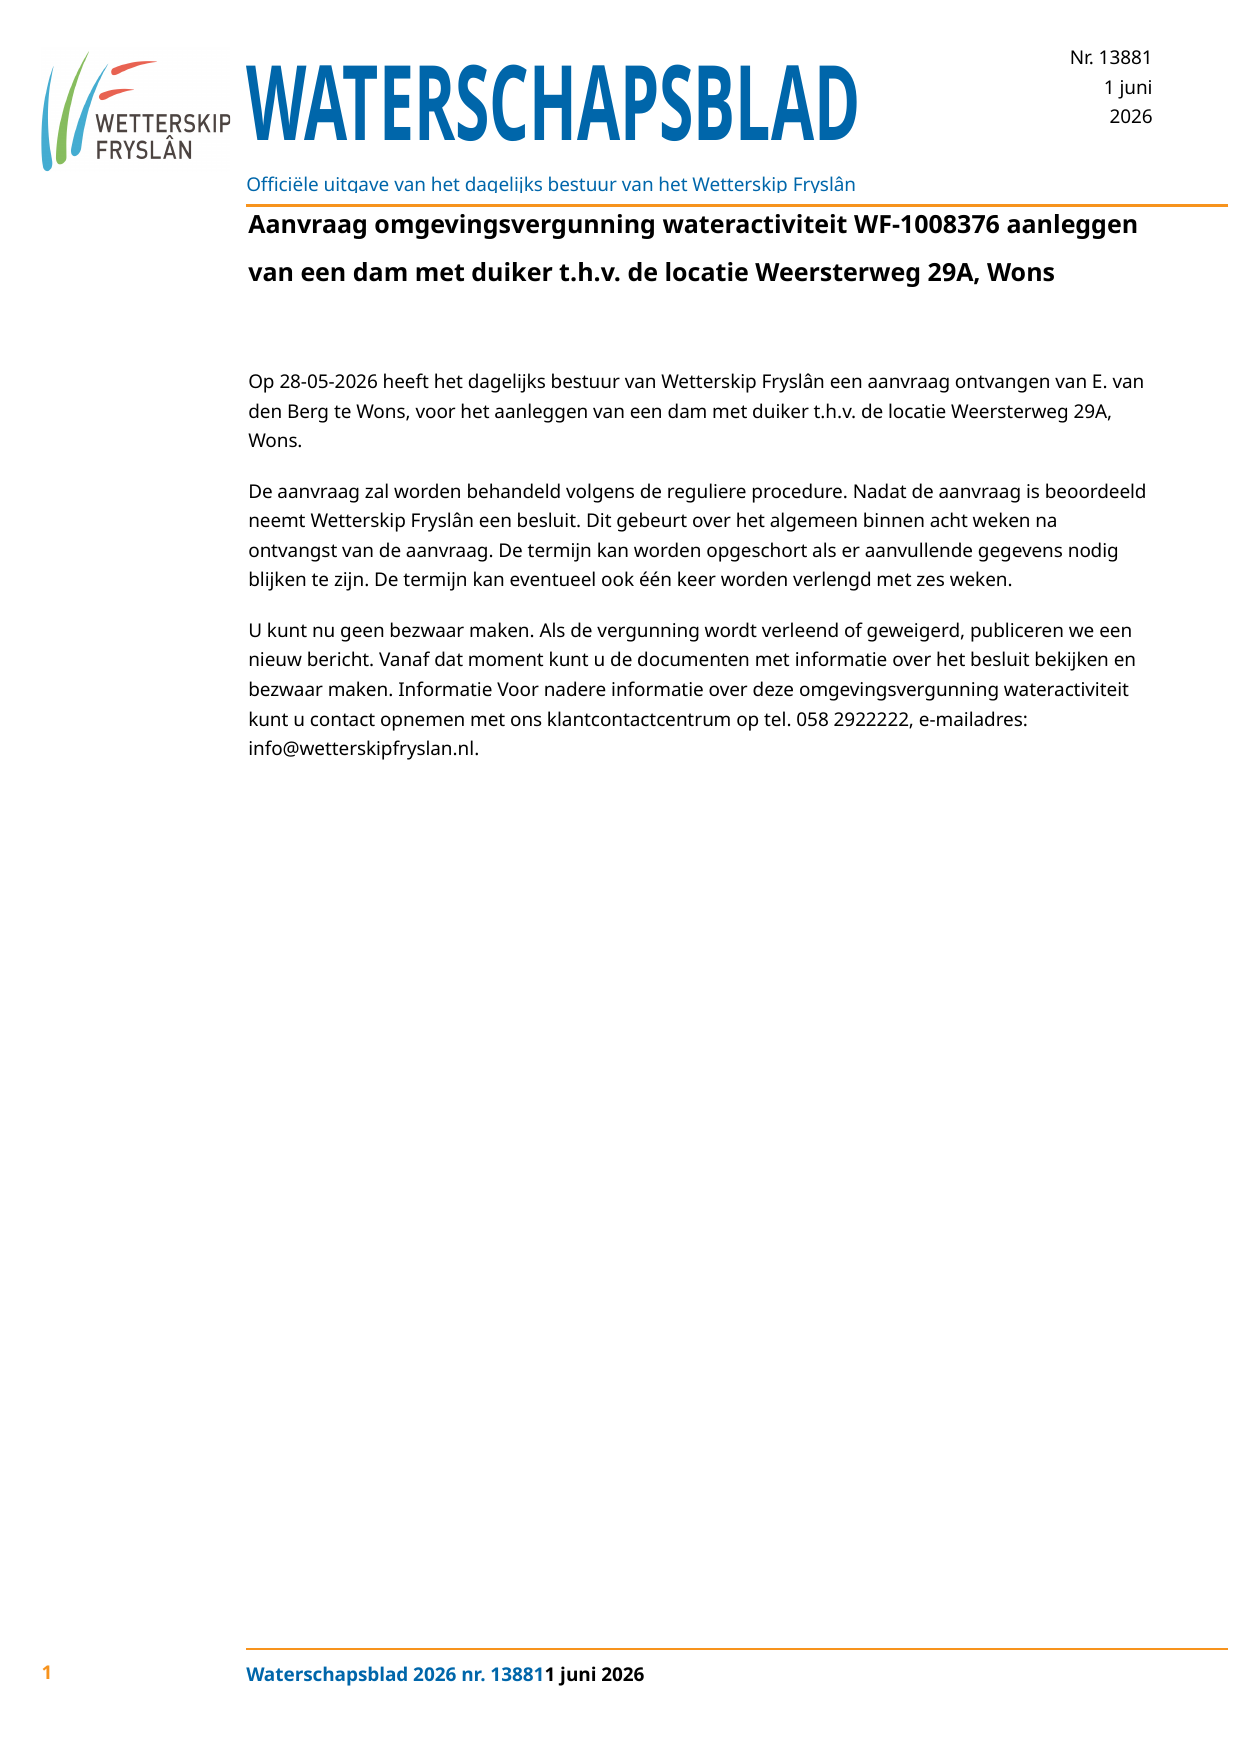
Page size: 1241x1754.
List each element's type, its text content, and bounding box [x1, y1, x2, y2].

picture [41, 47, 231, 172]
text Op 28-05-2026 heeft het dagelijks bestuur van Wetterskip Fryslân een aanvraag ontvangen van E. van den Berg te Wons, voor het aanleggen van een dam met duiker t.h.v. de locatie Weersterweg 29A, Wons. [248, 368, 1152, 453]
text U kunt nu geen bezwaar maken. Als de vergunning wordt verleend of geweigerd, publiceren we een nieuw bericht. Vanaf dat moment kunt u de documenten met informatie over het besluit bekijken en bezwaar maken. Informatie Voor nadere informatie over deze omgevingsvergunning wateractiviteit kunt u contact opnemen met ons klantcontactcentrum op tel. 058 2922222, e-mailadres: info@wetterskipfryslan.nl. [248, 617, 1152, 761]
text De aanvraag zal worden behandeld volgens de reguliere procedure. Nadat de aanvraag is beoordeeld neemt Wetterskip Fryslân een besluit. Dit gebeurt over het algemeen binnen acht weken na ontvangst van de aanvraag. De termijn kan worden opgeschort als er aanvullende gegevens nodig blijken te zijn. De termijn kan eventueel ook één keer worden verlengd met zes weken. [248, 478, 1152, 592]
text Aanvraag omgevingsvergunning wateractiviteit WF-1008376 aanleggen van een dam met duiker t.h.v. de locatie Weersterweg 29A, Wons [248, 207, 1152, 288]
